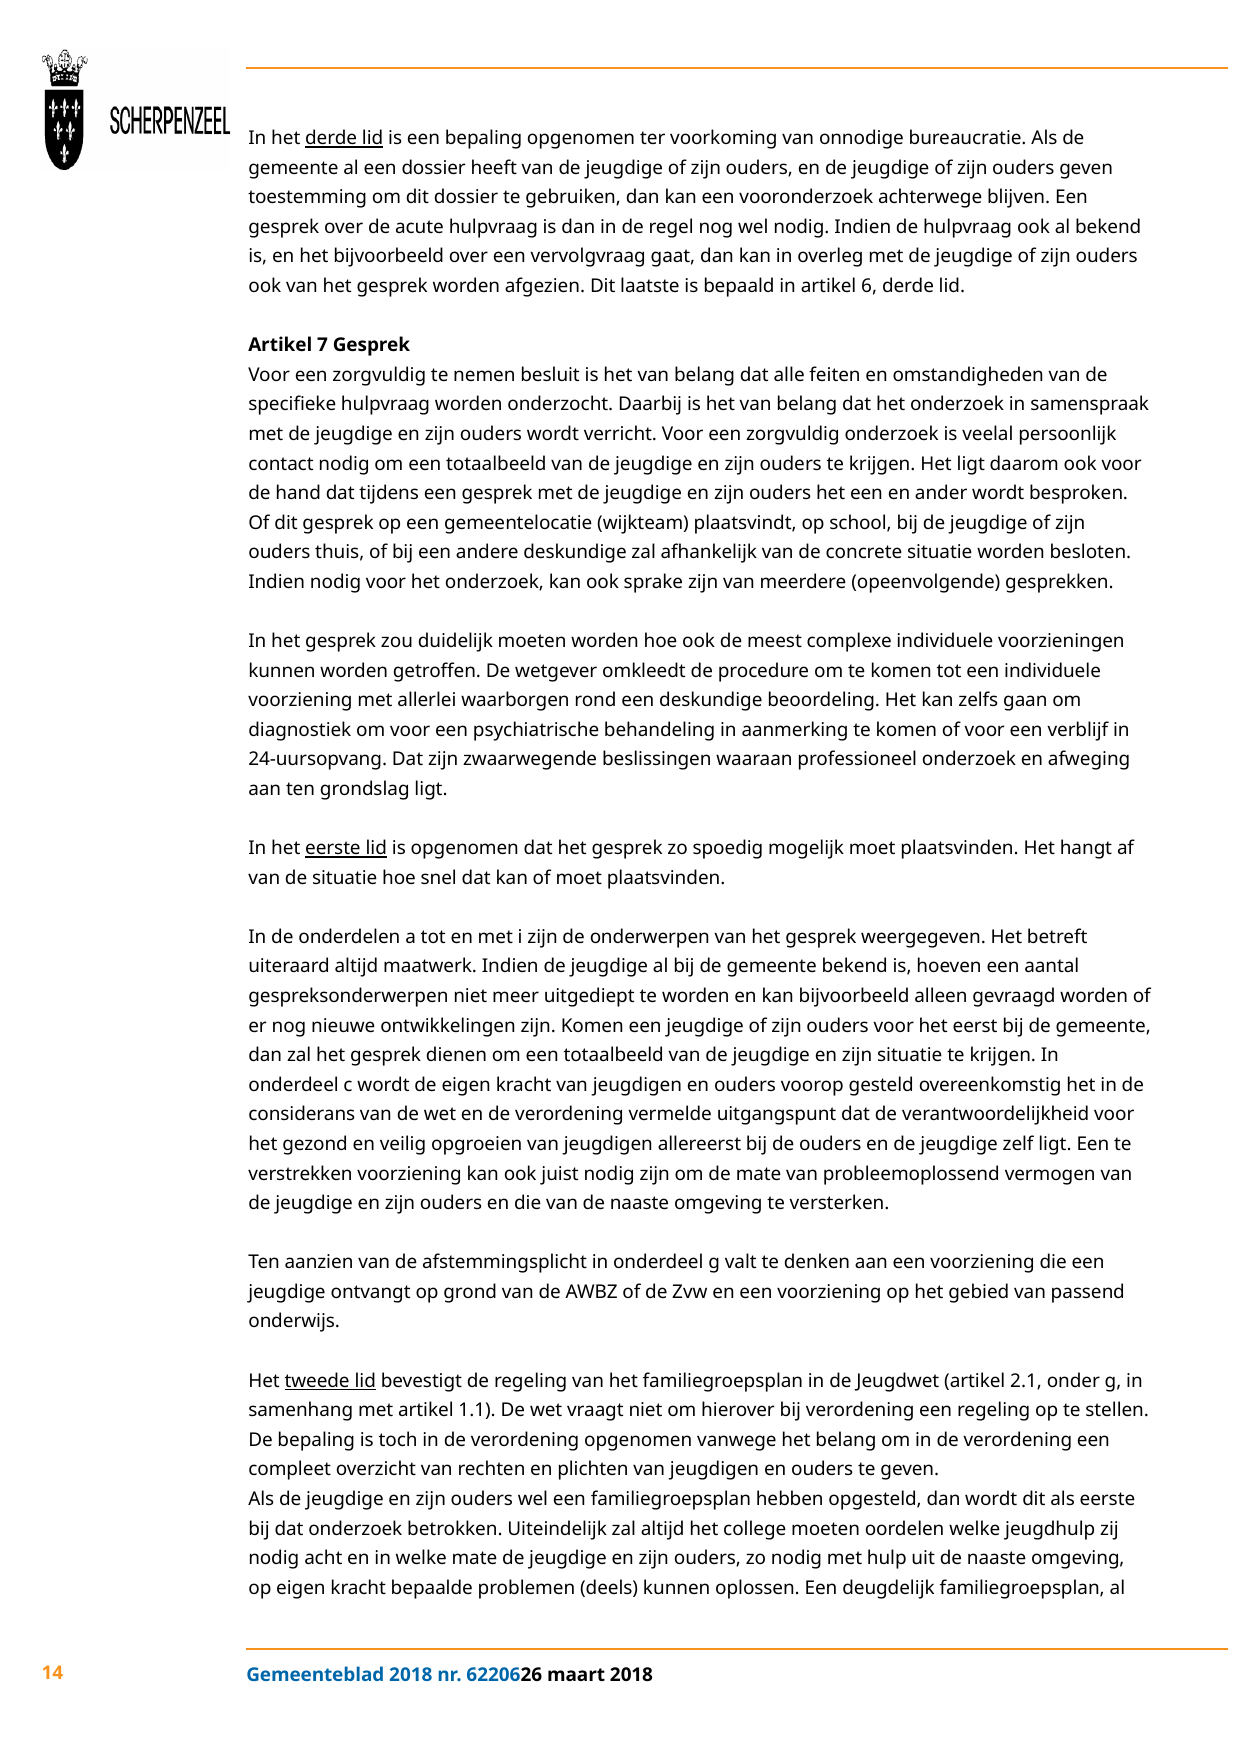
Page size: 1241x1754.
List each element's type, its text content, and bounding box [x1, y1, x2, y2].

text Het tweede lid bevestigt de regeling van het familiegroepsplan in de Jeugdwet (artikel 2.1, onder g, in samenhang met artikel 1.1). De wet vraagt niet om hierover bij verordening een regeling op te stellen. De bepaling is toch in de verordening opgenomen vanwege het belang om in de verordening een compleet overzicht van rechten en plichten van jeugdigen en ouders te geven. [248, 1367, 1152, 1481]
picture [41, 47, 231, 172]
text Voor een zorgvuldig te nemen besluit is het van belang dat alle feiten en omstandigheden van de specifieke hulpvraag worden onderzocht. Daarbij is het van belang dat het onderzoek in samenspraak met de jeugdige en zijn ouders wordt verricht. Voor een zorgvuldig onderzoek is veelal persoonlijk contact nodig om een totaalbeeld van de jeugdige en zijn ouders te krijgen. Het ligt daarom ook voor de hand dat tijdens een gesprek met de jeugdige en zijn ouders het een en ander wordt besproken. Of dit gesprek op een gemeentelocatie (wijkteam) plaatsvindt, op school, bij de jeugdige of zijn ouders thuis, of bij een andere deskundige zal afhankelijk van de concrete situatie worden besloten. Indien nodig voor het onderzoek, kan ook sprake zijn van meerdere (opeenvolgende) gesprekken. [248, 361, 1152, 594]
text In het gesprek zou duidelijk moeten worden hoe ook de meest complexe individuele voorzieningen kunnen worden getroffen. De wetgever omkleedt de procedure om te komen tot een individuele voorziening met allerlei waarborgen rond een deskundige beoordeling. Het kan zelfs gaan om diagnostiek om voor een psychiatrische behandeling in aanmerking te komen of voor een verblijf in 24-uursopvang. Dat zijn zwaarwegende beslissingen waaraan professioneel onderzoek en afweging aan ten grondslag ligt. [248, 627, 1152, 801]
text Ten aanzien van de afstemmingsplicht in onderdeel g valt te denken aan een voorziening die een jeugdige ontvangt op grond van de AWBZ of de Zvw en een voorziening op het gebied van passend onderwijs. [248, 1248, 1152, 1333]
text Artikel 7 Gesprek [248, 331, 1152, 357]
text In het eerste lid is opgenomen dat het gesprek zo spoedig mogelijk moet plaatsvinden. Het hangt af van de situatie hoe snel dat kan of moet plaatsvinden. [248, 834, 1152, 890]
text In het derde lid is een bepaling opgenomen ter voorkoming van onnodige bureaucratie. Als de gemeente al een dossier heeft van de jeugdige of zijn ouders, en de jeugdige of zijn ouders geven toestemming om dit dossier te gebruiken, dan kan een vooronderzoek achterwege blijven. Een gesprek over de acute hulpvraag is dan in de regel nog wel nodig. Indien de hulpvraag ook al bekend is, en het bijvoorbeeld over een vervolgvraag gaat, dan kan in overleg met de jeugdige of zijn ouders ook van het gesprek worden afgezien. Dit laatste is bepaald in artikel 6, derde lid. [248, 124, 1152, 298]
text In de onderdelen a tot en met i zijn de onderwerpen van het gesprek weergegeven. Het betreft uiteraard altijd maatwerk. Indien de jeugdige al bij de gemeente bekend is, hoeven een aantal gespreksonderwerpen niet meer uitgediept te worden en kan bijvoorbeeld alleen gevraagd worden of er nog nieuwe ontwikkelingen zijn. Komen een jeugdige of zijn ouders voor het eerst bij de gemeente, dan zal het gesprek dienen om een totaalbeeld van de jeugdige en zijn situatie te krijgen. In onderdeel c wordt de eigen kracht van jeugdigen en ouders voorop gesteld overeenkomstig het in de considerans van de wet en de verordening vermelde uitgangspunt dat de verantwoordelijkheid voor het gezond en veilig opgroeien van jeugdigen allereerst bij de ouders en de jeugdige zelf ligt. Een te verstrekken voorziening kan ook juist nodig zijn om de mate van probleemoplossend vermogen van de jeugdige en zijn ouders en die van de naaste omgeving te versterken. [248, 923, 1152, 1215]
text Als de jeugdige en zijn ouders wel een familiegroepsplan hebben opgesteld, dan wordt dit als eerste bij dat onderzoek betrokken. Uiteindelijk zal altijd het college moeten oordelen welke jeugdhulp zij nodig acht en in welke mate de jeugdige en zijn ouders, zo nodig met hulp uit de naaste omgeving, op eigen kracht bepaalde problemen (deels) kunnen oplossen. Een deugdelijk familiegroepsplan, al [248, 1485, 1152, 1600]
